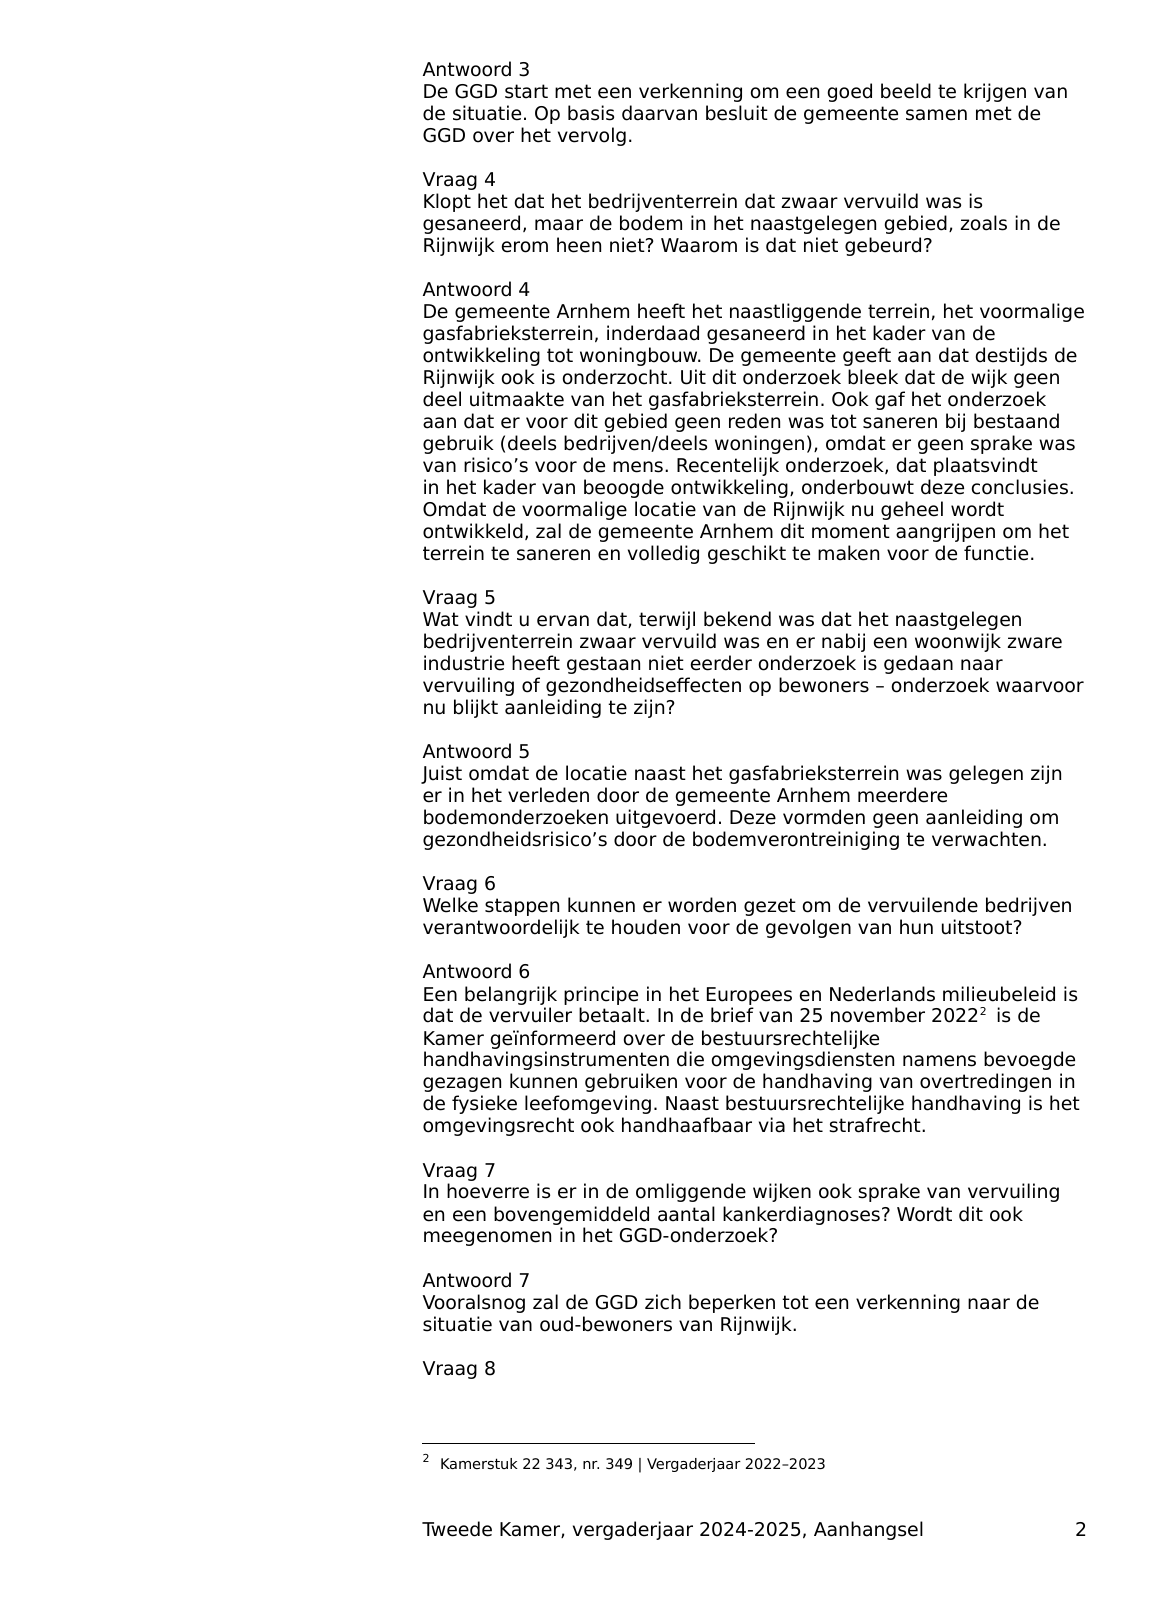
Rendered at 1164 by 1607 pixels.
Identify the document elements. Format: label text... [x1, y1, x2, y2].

text Kamerstuk 22 343, nr. 349 | Vergaderjaar 2022–2023 [422, 1452, 1087, 1474]
text Antwoord 7 [422, 1269, 1087, 1292]
text Antwoord 5 [422, 741, 1087, 763]
text In hoeverre is er in de omliggende wijken ook sprake van vervuiling en een bovengemiddeld aantal kankerdiagnoses? Wordt dit ook meegenomen in het GGD-onderzoek? [422, 1181, 1087, 1247]
text Vraag 6 [422, 873, 1087, 895]
text Juist omdat de locatie naast het gasfabrieksterrein was gelegen zijn er in het verleden door de gemeente Arnhem meerdere bodemonderzoeken uitgevoerd. Deze vormden geen aanleiding om gezondheidsrisico’s door de bodemverontreiniging te verwachten. [422, 763, 1087, 851]
text Klopt het dat het bedrijventerrein dat zwaar vervuild was is gesaneerd, maar de bodem in het naastgelegen gebied, zoals in de Rijnwijk erom heen niet? Waarom is dat niet gebeurd? [422, 191, 1087, 257]
text De gemeente Arnhem heeft het naastliggende terrein, het voormalige gasfabrieksterrein, inderdaad gesaneerd in het kader van de ontwikkeling tot woningbouw. De gemeente geeft aan dat destijds de Rijnwijk ook is onderzocht. Uit dit onderzoek bleek dat de wijk geen deel uitmaakte van het gasfabrieksterrein. Ook gaf het onderzoek aan dat er voor dit gebied geen reden was tot saneren bij bestaand gebruik (deels bedrijven/deels woningen), omdat er geen sprake was van risico’s voor de mens. Recentelijk onderzoek, dat plaatsvindt [422, 301, 1087, 477]
text Wat vindt u ervan dat, terwijl bekend was dat het naastgelegen bedrijventerrein zwaar vervuild was en er nabij een woonwijk zware industrie heeft gestaan niet eerder onderzoek is gedaan naar vervuiling of gezondheidseffecten op bewoners – onderzoek waarvoor nu blijkt aanleiding te zijn? [422, 609, 1087, 719]
text Antwoord 4 [422, 279, 1087, 301]
text Een belangrijk principe in het Europees en Nederlands milieubeleid is dat de vervuiler betaalt. In de brief van 25 november 2022 is de Kamer geïnformeerd over de bestuursrechtelijke handhavingsinstrumenten die omgevingsdiensten namens bevoegde gezagen kunnen gebruiken voor de handhaving van overtredingen in de fysieke leefomgeving. Naast bestuursrechtelijke handhaving is het omgevingsrecht ook handhaafbaar via het strafrecht. [422, 983, 1087, 1137]
text Vraag 5 [422, 587, 1087, 609]
text Vraag 8 [422, 1358, 1087, 1380]
text in het kader van beoogde ontwikkeling, onderbouwt deze conclusies. Omdat de voormalige locatie van de Rijnwijk nu geheel wordt ontwikkeld, zal de gemeente Arnhem dit moment aangrijpen om het terrein te saneren en volledig geschikt te maken voor de functie. [422, 477, 1087, 565]
text De GGD start met een verkenning om een goed beeld te krijgen van de situatie. Op basis daarvan besluit de gemeente samen met de GGD over het vervolg. [422, 81, 1087, 147]
text Welke stappen kunnen er worden gezet om de vervuilende bedrijven verantwoordelijk te houden voor de gevolgen van hun uitstoot? [422, 895, 1087, 939]
text Antwoord 3 [422, 59, 1087, 81]
text Antwoord 6 [422, 961, 1087, 983]
text Vraag 4 [422, 169, 1087, 191]
text Vooralsnog zal de GGD zich beperken tot een verkenning naar de situatie van oud-bewoners van Rijnwijk. [422, 1292, 1087, 1336]
text Vraag 7 [422, 1159, 1087, 1181]
